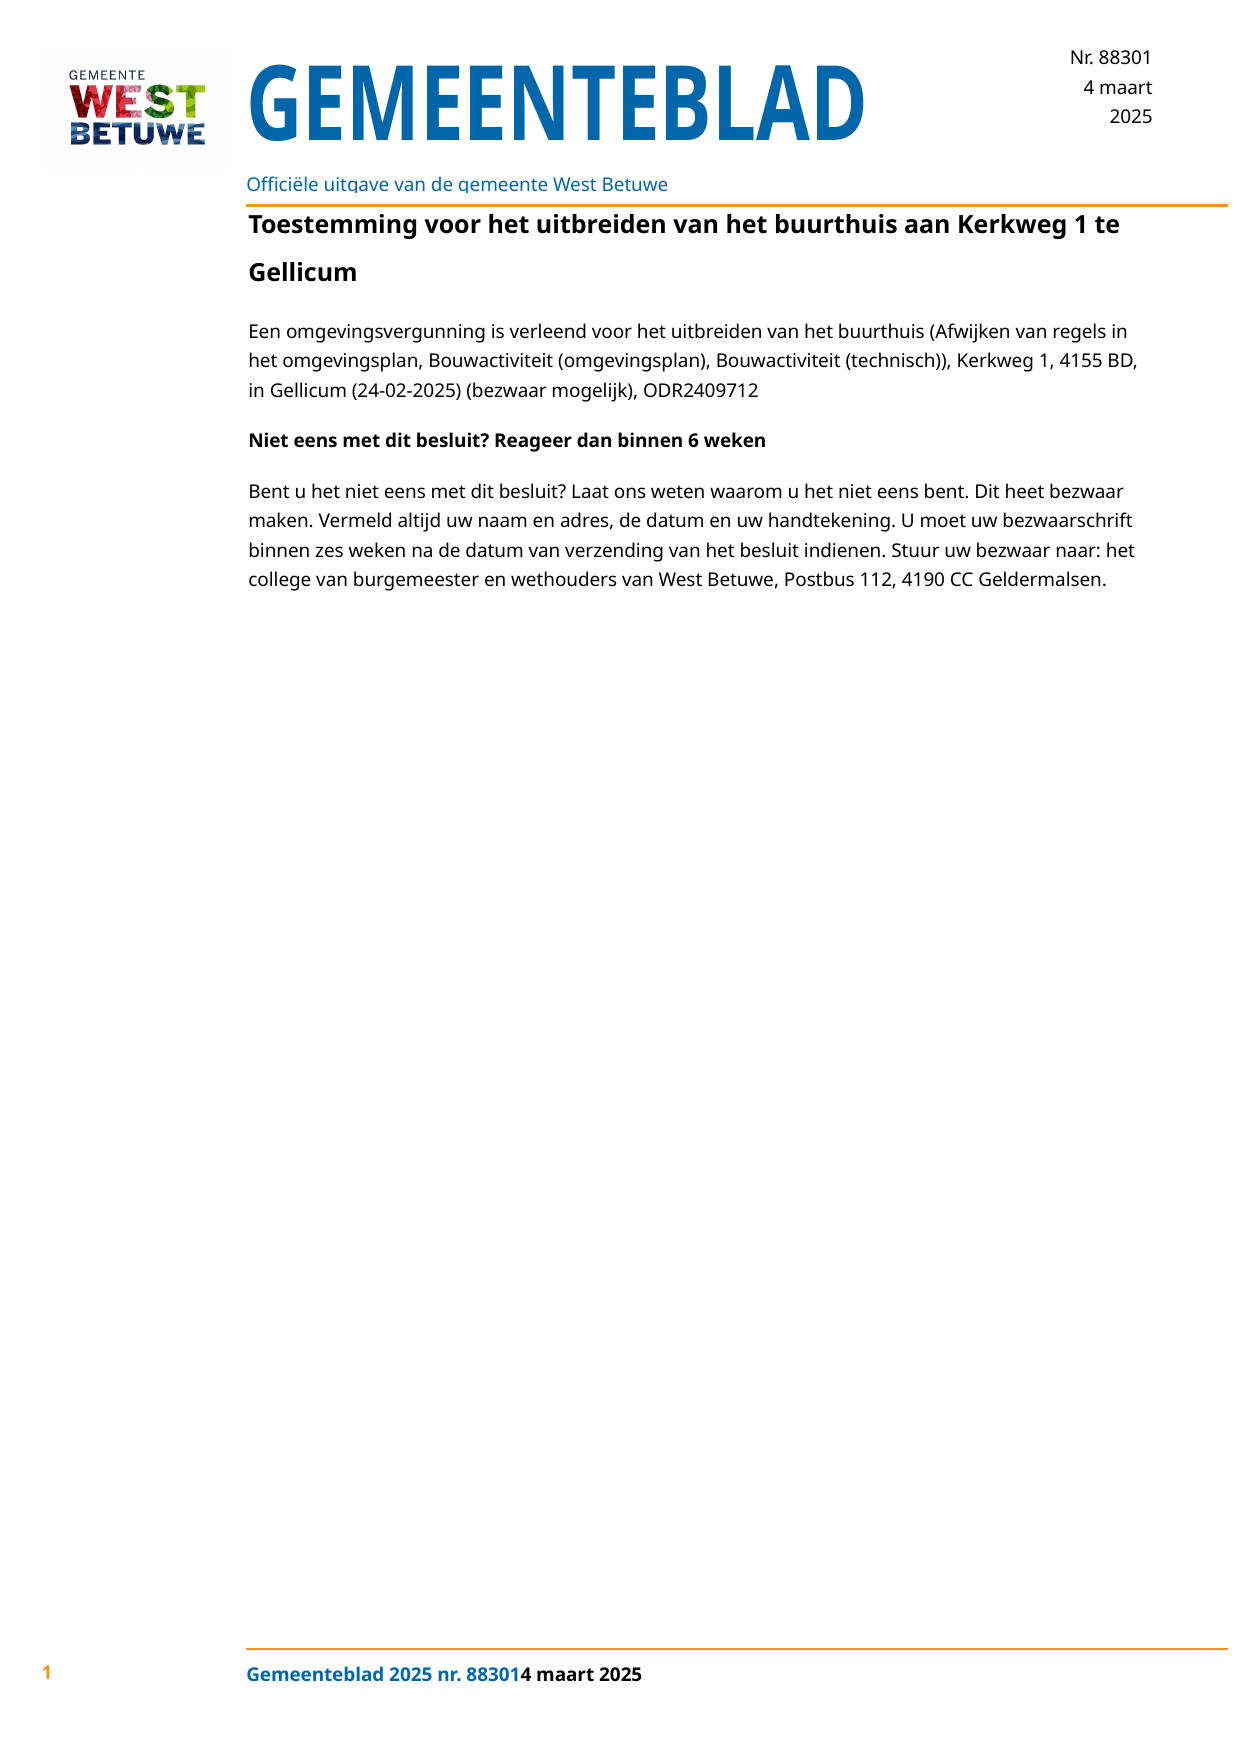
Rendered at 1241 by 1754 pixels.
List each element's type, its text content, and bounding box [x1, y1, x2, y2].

text Toestemming voor het uitbreiden van het buurthuis aan Kerkweg 1 te Gellicum [248, 207, 1152, 288]
text Niet eens met dit besluit? Reageer dan binnen 6 weken [248, 427, 1152, 453]
text Een omgevingsvergunning is verleend voor het uitbreiden van het buurthuis (Afwijken van regels in het omgevingsplan, Bouwactiviteit (omgevingsplan), Bouwactiviteit (technisch)), Kerkweg 1, 4155 BD, in Gellicum (24-02-2025) (bezwaar mogelijk), ODR2409712 [248, 318, 1152, 403]
picture [41, 47, 231, 172]
text Bent u het niet eens met dit besluit? Laat ons weten waarom u het niet eens bent. Dit heet bezwaar maken. Vermeld altijd uw naam en adres, de datum en uw handtekening. U moet uw bezwaarschrift binnen zes weken na de datum van verzending van het besluit indienen. Stuur uw bezwaar naar: het college van burgemeester en wethouders van West Betuwe, Postbus 112, 4190 CC Geldermalsen. [248, 478, 1152, 592]
